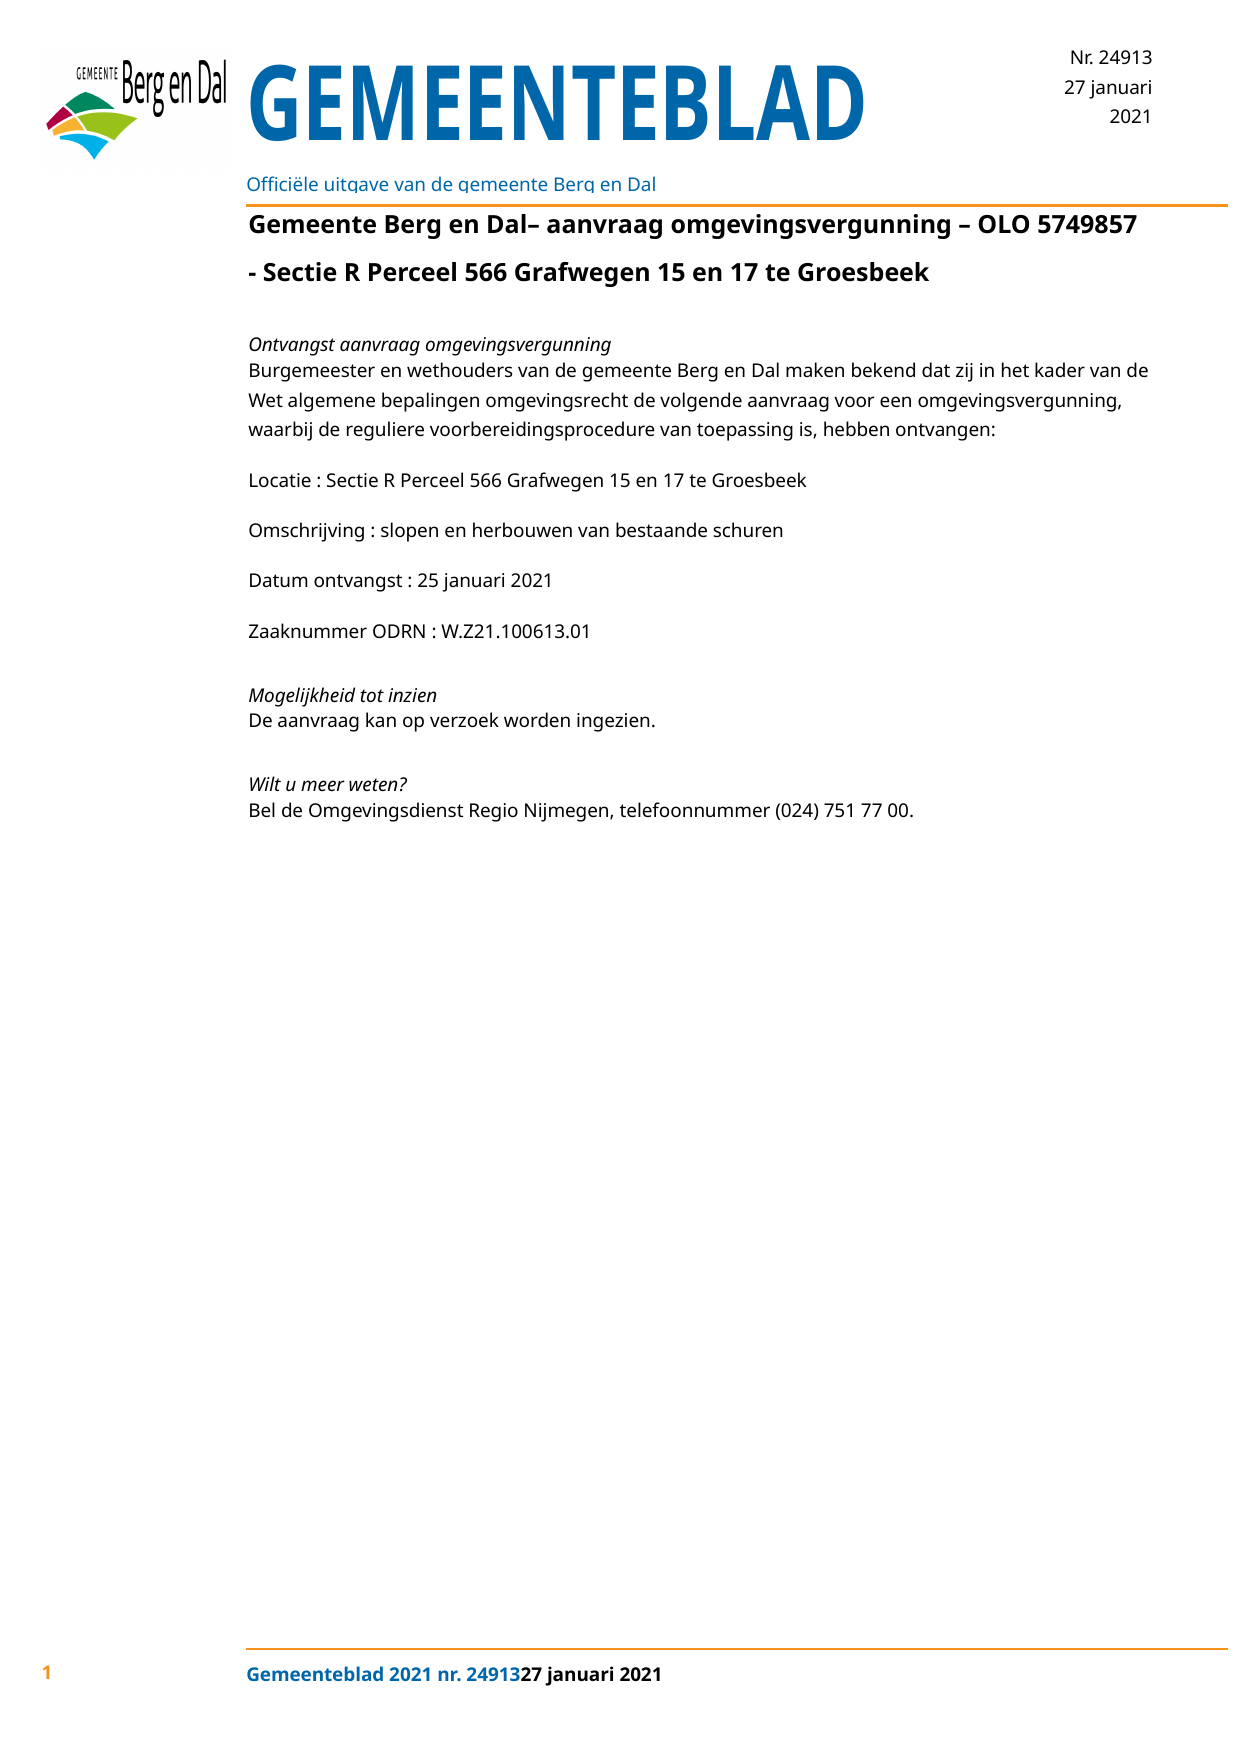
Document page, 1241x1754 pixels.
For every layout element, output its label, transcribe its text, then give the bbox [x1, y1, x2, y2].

text De aanvraag kan op verzoek worden ingezien. [248, 708, 1152, 733]
text Gemeente Berg en Dal– aanvraag omgevingsvergunning – OLO 5749857 - Sectie R Perceel 566 Grafwegen 15 en 17 te Groesbeek [248, 207, 1152, 288]
text Locatie : Sectie R Perceel 566 Grafwegen 15 en 17 te Groesbeek [248, 467, 1152, 492]
text Bel de Omgevingsdienst Regio Nijmegen, telefoonnummer (024) 751 77 00. [248, 797, 1152, 823]
text Burgemeester en wethouders van de gemeente Berg en Dal maken bekend dat zij in het kader van de Wet algemene bepalingen omgevingsrecht de volgende aanvraag voor een omgevingsvergunning, waarbij de reguliere voorbereidingsprocedure van toepassing is, hebben ontvangen: [248, 357, 1152, 442]
text Datum ontvangst : 25 januari 2021 [248, 568, 1152, 593]
picture [41, 47, 231, 172]
text Mogelijkheid tot inzien [248, 682, 1152, 708]
text Omschrijving : slopen en herbouwen van bestaande schuren [248, 517, 1152, 543]
text Wilt u meer weten? [248, 772, 1152, 797]
text Ontvangst aanvraag omgevingsvergunning [248, 331, 1152, 357]
text Zaaknummer ODRN : W.Z21.100613.01 [248, 618, 1152, 644]
